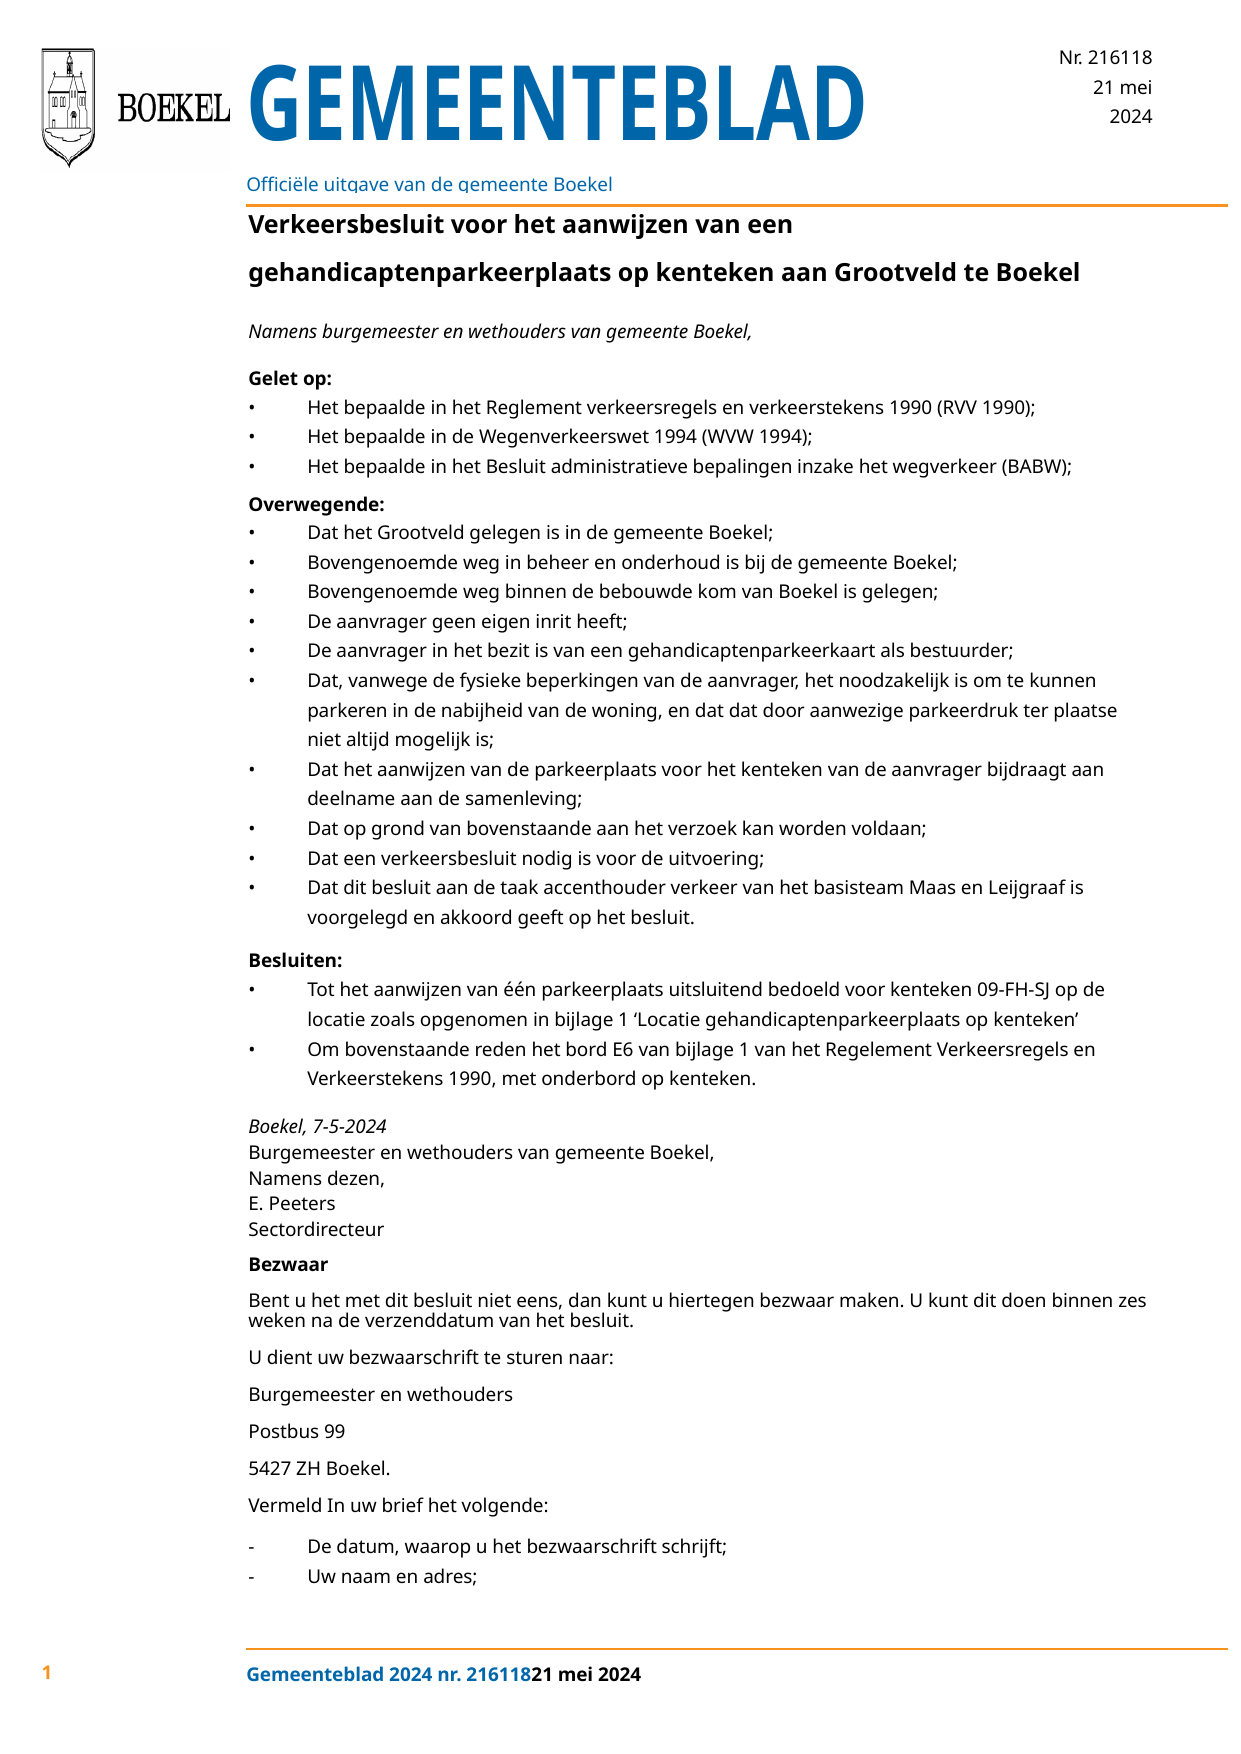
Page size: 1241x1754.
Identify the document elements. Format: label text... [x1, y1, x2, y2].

text Overwegende: [248, 491, 1152, 517]
list Het bepaalde in het Besluit administratieve bepalingen inzake het wegverkeer (BABW); [248, 453, 1152, 479]
list Dat, vanwege de fysieke beperkingen van de aanvrager, het noodzakelijk is om te kunnen parkeren in de nabijheid van de woning, en dat dat door aanwezige parkeerdruk ter plaatse niet altijd mogelijk is; [248, 667, 1152, 752]
list Dat op grond van bovenstaande aan het verzoek kan worden voldaan; [248, 815, 1152, 841]
text U dient uw bezwaarschrift te sturen naar: [248, 1349, 1152, 1368]
list Dat dit besluit aan de taak accenthouder verkeer van het basisteam Maas en Leijgraaf is voorgelegd en akkoord geeft op het besluit. [248, 874, 1152, 929]
text 5427 ZH Boekel. [248, 1460, 1152, 1479]
list Dat het aanwijzen van de parkeerplaats voor het kenteken van de aanvrager bijdraagt aan deelname aan de samenleving; [248, 756, 1152, 811]
list De aanvrager in het bezit is van een gehandicaptenparkeerkaart als bestuurder; [248, 638, 1152, 663]
list De datum, waarop u het bezwaarschrift schrijft; [248, 1534, 1152, 1559]
list Uw naam en adres; [248, 1563, 1152, 1589]
text Gelet op: [248, 366, 1152, 391]
text Bent u het met dit besluit niet eens, dan kunt u hiertegen bezwaar maken. U kunt dit doen binnen zes weken na de verzenddatum van het besluit. [248, 1292, 1152, 1331]
list Tot het aanwijzen van één parkeerplaats uitsluitend bedoeld voor kenteken 09-FH-SJ op de locatie zoals opgenomen in bijlage 1 ‘Locatie gehandicaptenparkeerplaats op kenteken’ [248, 977, 1152, 1032]
list De aanvrager geen eigen inrit heeft; [248, 608, 1152, 634]
text Postbus 99 [248, 1423, 1152, 1442]
list Bovengenoemde weg in beheer en onderhoud is bij de gemeente Boekel; [248, 549, 1152, 574]
text Bezwaar [248, 1256, 1152, 1275]
list Het bepaalde in de Wegenverkeerswet 1994 (WVW 1994); [248, 423, 1152, 449]
text Vermeld In uw brief het volgende: [248, 1497, 1152, 1516]
text Burgemeester en wethouders [248, 1386, 1152, 1405]
picture [41, 47, 231, 172]
text Boekel, 7-5-2024 [248, 1113, 1152, 1139]
text Verkeersbesluit voor het aanwijzen van een gehandicaptenparkeerplaats op kenteken aan Grootveld te Boekel [248, 207, 1152, 288]
text Sectordirecteur [248, 1216, 1152, 1242]
text Namens burgemeester en wethouders van gemeente Boekel, [248, 318, 1152, 344]
text Besluiten: [248, 947, 1152, 973]
text Namens dezen, [248, 1165, 1152, 1190]
text E. Peeters [248, 1190, 1152, 1216]
list Het bepaalde in het Reglement verkeersregels en verkeerstekens 1990 (RVV 1990); [248, 394, 1152, 419]
text Burgemeester en wethouders van gemeente Boekel, [248, 1139, 1152, 1165]
list Om bovenstaande reden het bord E6 van bijlage 1 van het Regelement Verkeersregels en Verkeerstekens 1990, met onderbord op kenteken. [248, 1036, 1152, 1091]
list Dat het Grootveld gelegen is in de gemeente Boekel; [248, 519, 1152, 545]
list Dat een verkeersbesluit nodig is voor de uitvoering; [248, 845, 1152, 870]
list Bovengenoemde weg binnen de bebouwde kom van Boekel is gelegen; [248, 578, 1152, 604]
